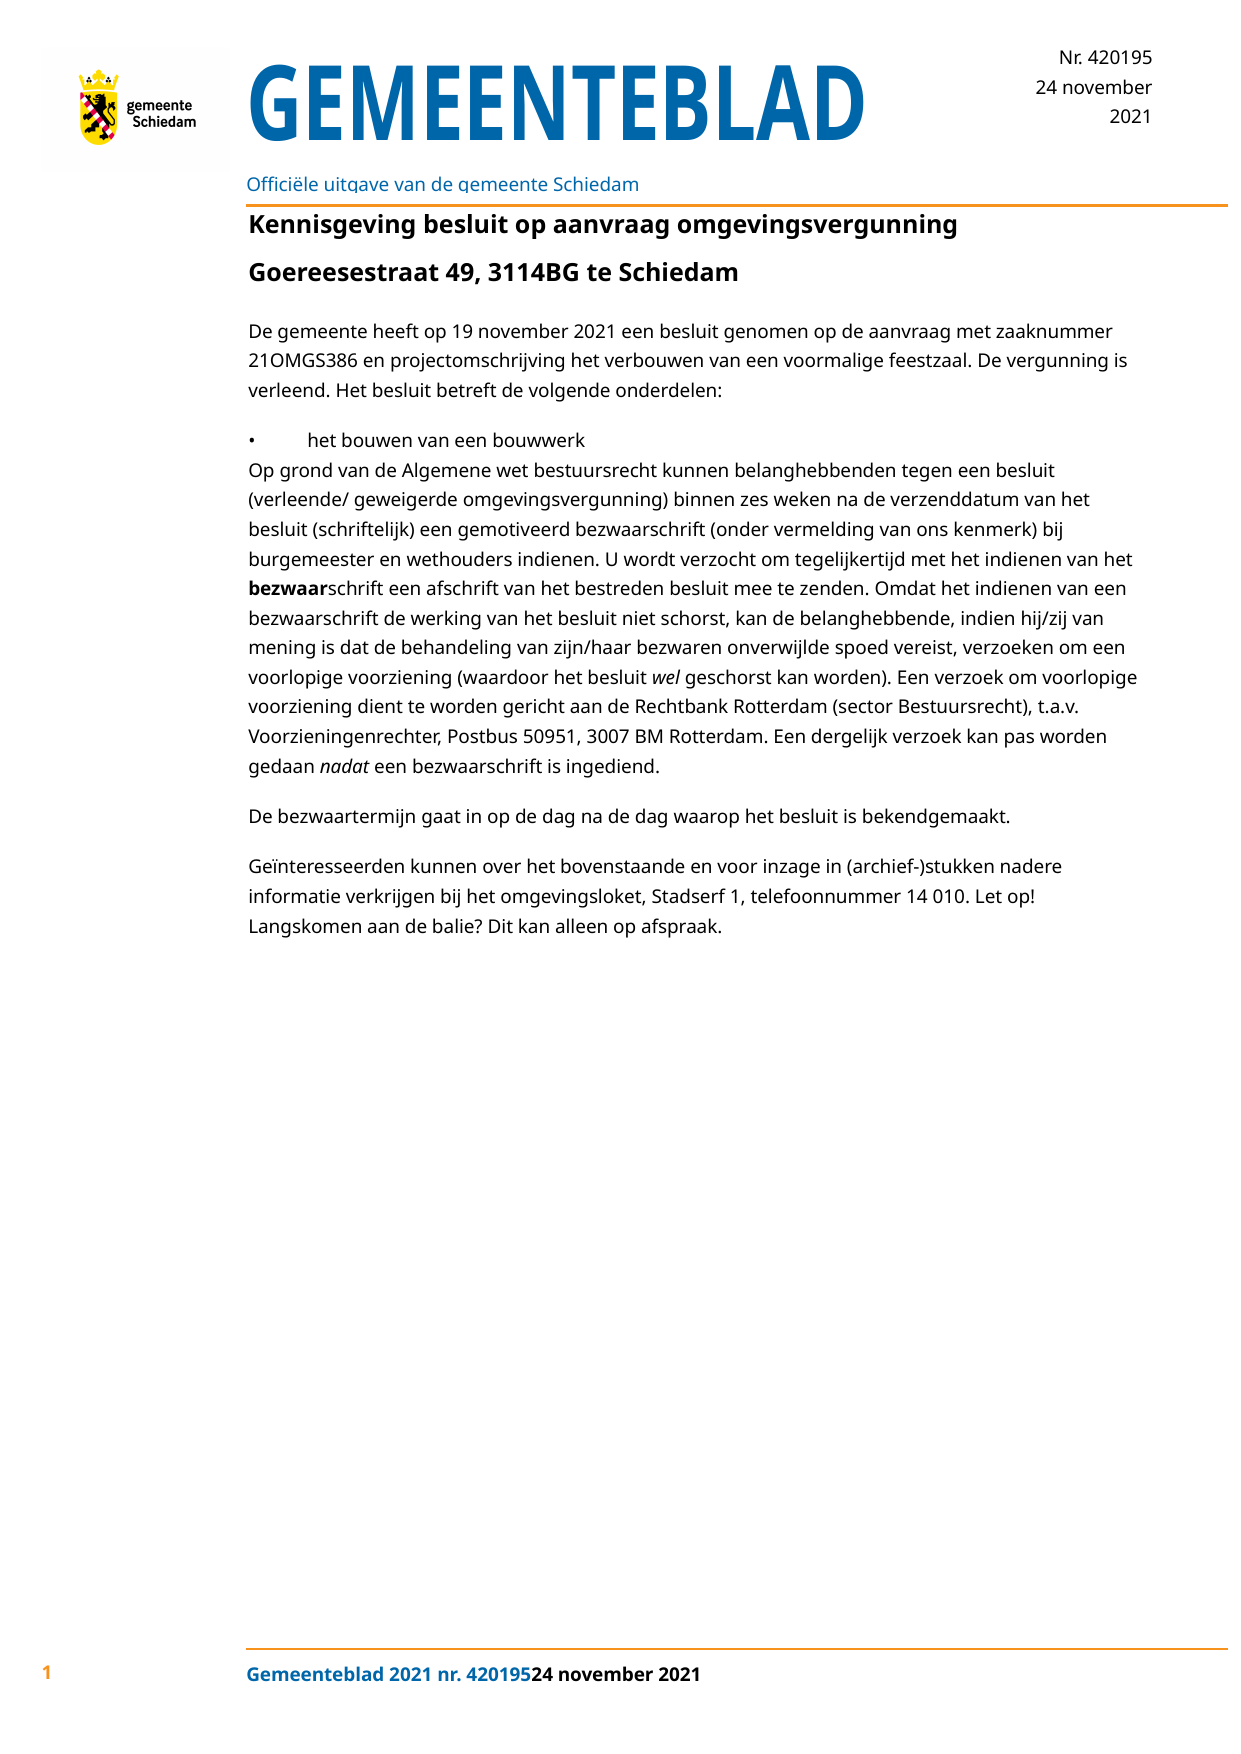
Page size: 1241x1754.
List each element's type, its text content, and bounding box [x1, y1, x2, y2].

list het bouwen van een bouwwerk [248, 427, 1152, 453]
text Geïnteresseerden kunnen over het bovenstaande en voor inzage in (archief-)stukken nadere informatie verkrijgen bij het omgevingsloket, Stadserf 1, telefoonnummer 14 010. Let op! Langskomen aan de balie? Dit kan alleen op afspraak. [248, 854, 1152, 939]
picture [41, 47, 231, 172]
text De gemeente heeft op 19 november 2021 een besluit genomen op de aanvraag met zaaknummer 21OMGS386 en projectomschrijving het verbouwen van een voormalige feestzaal. De vergunning is verleend. Het besluit betreft de volgende onderdelen: [248, 318, 1152, 403]
text Kennisgeving besluit op aanvraag omgevingsvergunning Goereesestraat 49, 3114BG te Schiedam [248, 207, 1152, 288]
text De bezwaartermijn gaat in op de dag na de dag waarop het besluit is bekendgemaakt. [248, 803, 1152, 829]
text Op grond van de Algemene wet bestuursrecht kunnen belanghebbenden tegen een besluit (verleende/ geweigerde omgevingsvergunning) binnen zes weken na de verzenddatum van het besluit (schriftelijk) een gemotiveerd bezwaarschrift (onder vermelding van ons kenmerk) bij burgemeester en wethouders indienen. U wordt verzocht om tegelijkertijd met het indienen van het bezwaarschrift een afschrift van het bestreden besluit mee te zenden. Omdat het indienen van een bezwaarschrift de werking van het besluit niet schorst, kan de belanghebbende, indien hij/zij van mening is dat de behandeling van zijn/haar bezwaren onverwijlde spoed vereist, verzoeken om een voorlopige voorziening (waardoor het besluit wel geschorst kan worden). Een verzoek om voorlopige voorziening dient te worden gericht aan de Rechtbank Rotterdam (sector Bestuursrecht), t.a.v. Voorzieningenrechter, Postbus 50951, 3007 BM Rotterdam. Een dergelijk verzoek kan pas worden gedaan nadat een bezwaarschrift is ingediend. [248, 457, 1152, 779]
